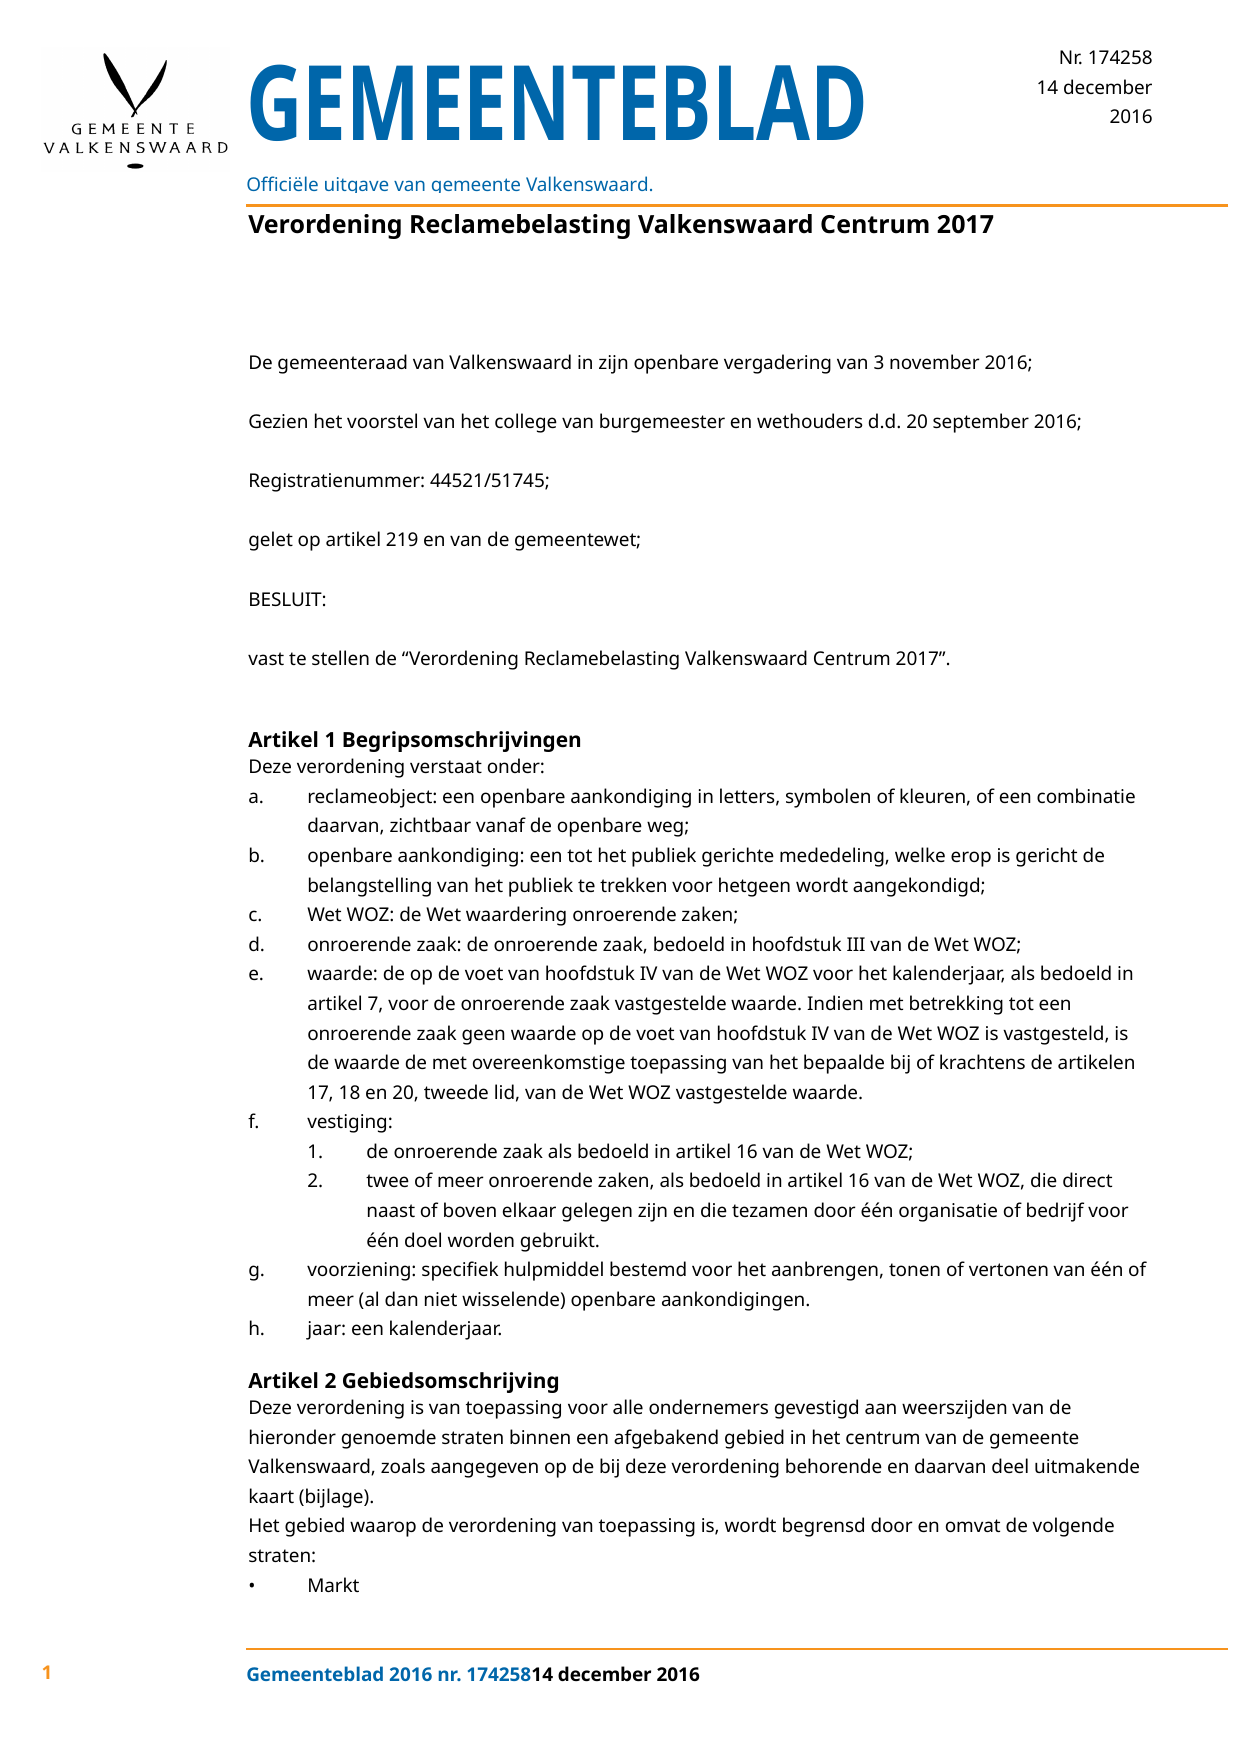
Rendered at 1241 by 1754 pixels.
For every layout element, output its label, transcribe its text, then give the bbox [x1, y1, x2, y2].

text vast te stellen de “Verordening Reclamebelasting Valkenswaard Centrum 2017”. [248, 645, 1152, 671]
list Markt [248, 1572, 1152, 1598]
text gelet op artikel 219 en van de gemeentewet; [248, 527, 1152, 552]
text Het gebied waarop de verordening van toepassing is, wordt begrensd door en omvat de volgende straten: [248, 1513, 1152, 1568]
list reclameobject: een openbare aankondiging in letters, symbolen of kleuren, of een combinatie daarvan, zichtbaar vanaf de openbare weg; [248, 783, 1152, 838]
list de onroerende zaak als bedoeld in artikel 16 van de Wet WOZ; [307, 1138, 1152, 1164]
text Deze verordening verstaat onder: [248, 753, 1152, 779]
text Gezien het voorstel van het college van burgemeester en wethouders d.d. 20 september 2016; [248, 408, 1152, 434]
list twee of meer onroerende zaken, als bedoeld in artikel 16 van de Wet WOZ, die direct naast of boven elkaar gelegen zijn en die tezamen door één organisatie of bedrijf voor één doel worden gebruikt. [307, 1168, 1152, 1252]
picture [41, 47, 231, 172]
list waarde: de op de voet van hoofdstuk IV van de Wet WOZ voor het kalenderjaar, als bedoeld in artikel 7, voor de onroerende zaak vastgestelde waarde. Indien met betrekking tot een onroerende zaak geen waarde op de voet van hoofdstuk IV van de Wet WOZ is vastgesteld, is de waarde de met overeenkomstige toepassing van het bepaalde bij of krachtens de artikelen 17, 18 en 20, tweede lid, van de Wet WOZ vastgestelde waarde. [248, 961, 1152, 1104]
text Deze verordening is van toepassing voor alle ondernemers gevestigd aan weerszijden van de hieronder genoemde straten binnen een afgebakend gebied in het centrum van de gemeente Valkenswaard, zoals aangegeven op de bij deze verordening behorende en daarvan deel uitmakende kaart (bijlage). [248, 1394, 1152, 1509]
list vestiging: [248, 1108, 1152, 1134]
list openbare aankondiging: een tot het publiek gerichte mededeling, welke erop is gericht de belangstelling van het publiek te trekken voor hetgeen wordt aangekondigd; [248, 842, 1152, 897]
text BESLUIT: [248, 586, 1152, 612]
text Verordening Reclamebelasting Valkenswaard Centrum 2017 [248, 207, 1152, 241]
text Artikel 1 Begripsomschrijvingen [248, 725, 1152, 753]
list jaar: een kalenderjaar. [248, 1316, 1152, 1341]
text Registratienummer: 44521/51745; [248, 467, 1152, 493]
list Wet WOZ: de Wet waardering onroerende zaken; [248, 901, 1152, 927]
text Artikel 2 Gebiedsomschrijving [248, 1366, 1152, 1394]
list onroerende zaak: de onroerende zaak, bedoeld in hoofdstuk III van de Wet WOZ; [248, 931, 1152, 957]
text De gemeenteraad van Valkenswaard in zijn openbare vergadering van 3 november 2016; [248, 349, 1152, 375]
list voorziening: specifiek hulpmiddel bestemd voor het aanbrengen, tonen of vertonen van één of meer (al dan niet wisselende) openbare aankondigingen. [248, 1256, 1152, 1312]
